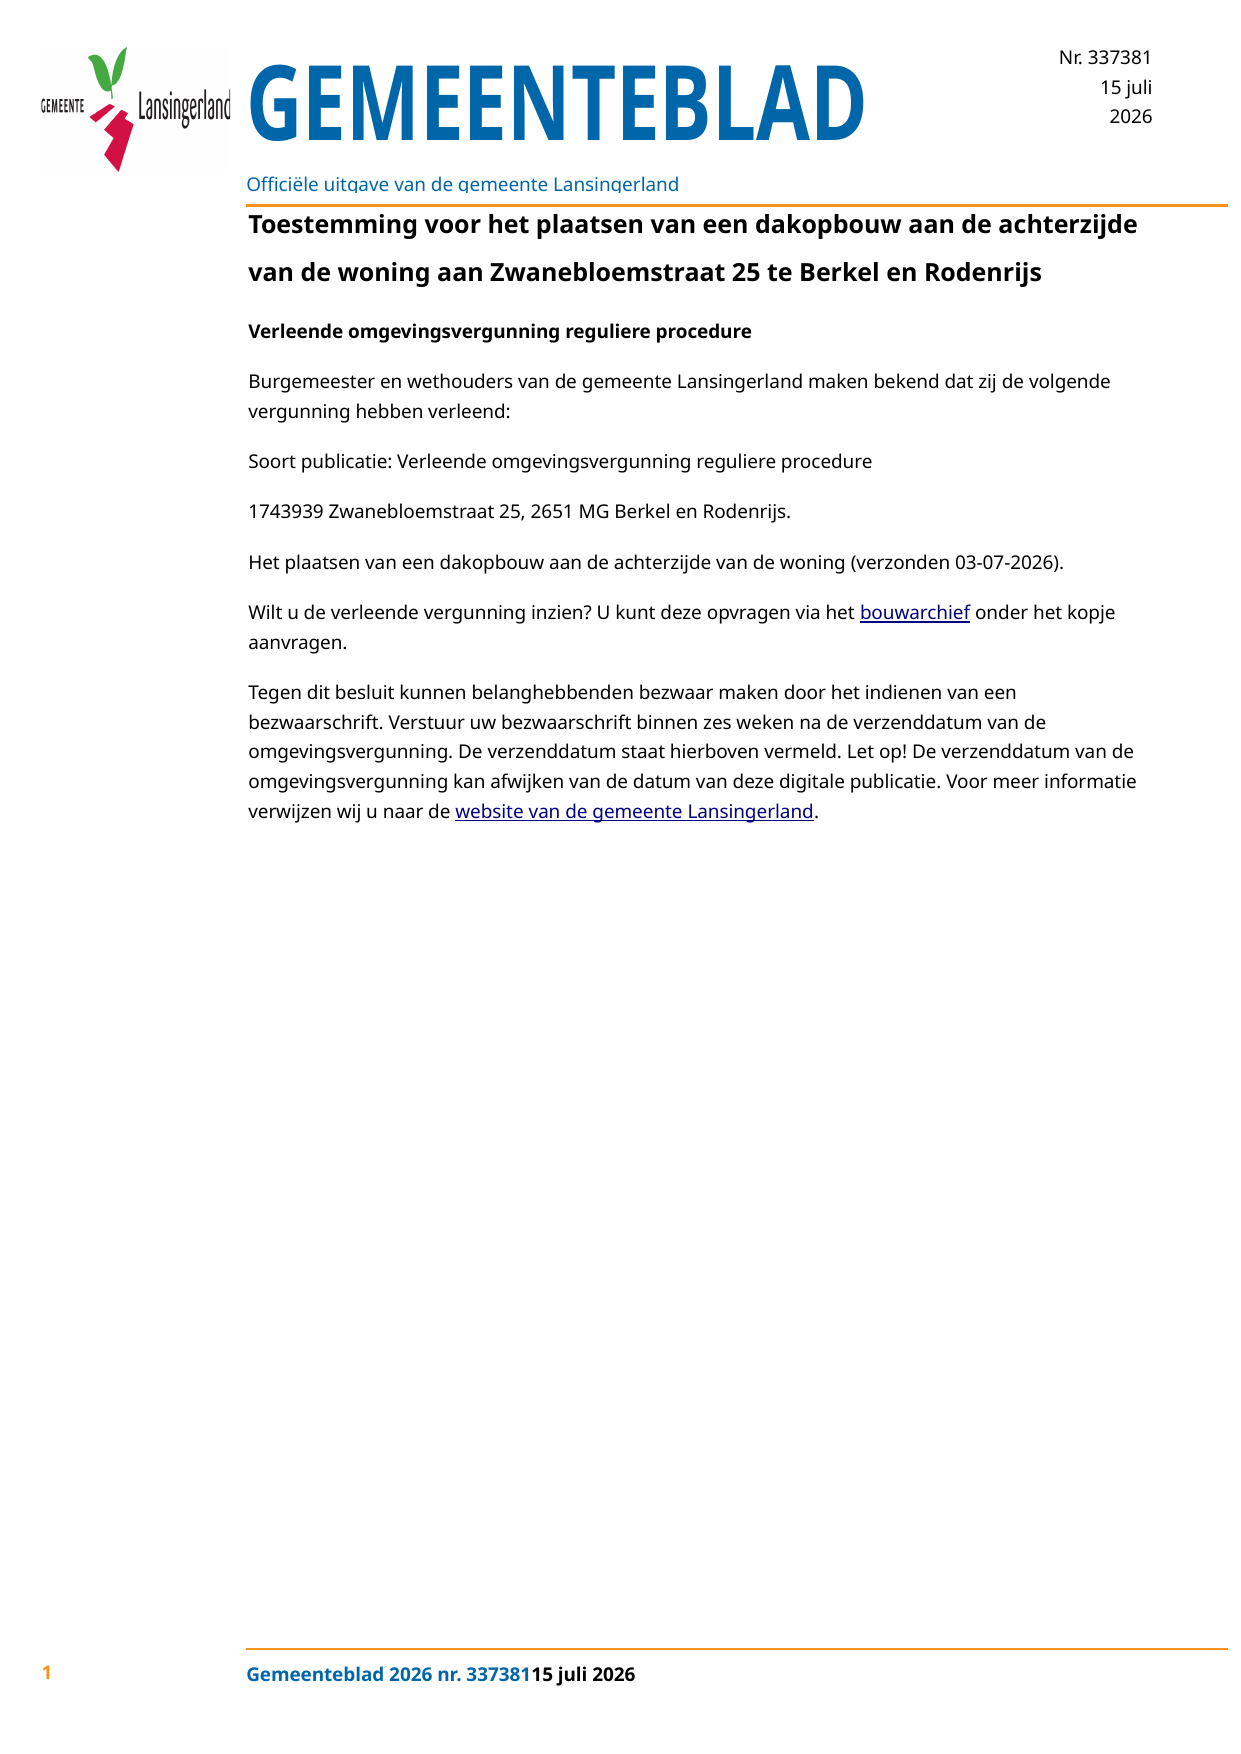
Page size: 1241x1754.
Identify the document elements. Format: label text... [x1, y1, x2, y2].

text Soort publicatie: Verleende omgevingsvergunning reguliere procedure [248, 448, 1152, 474]
text Tegen dit besluit kunnen belanghebbenden bezwaar maken door het indienen van een bezwaarschrift. Verstuur uw bezwaarschrift binnen zes weken na de verzenddatum van de omgevingsvergunning. De verzenddatum staat hierboven vermeld. Let op! De verzenddatum van de omgevingsvergunning kan afwijken van de datum van deze digitale publicatie. Voor meer informatie verwijzen wij u naar de website van de gemeente Lansingerland. [248, 679, 1152, 824]
picture [41, 47, 231, 172]
text Burgemeester en wethouders van de gemeente Lansingerland maken bekend dat zij de volgende vergunning hebben verleend: [248, 368, 1152, 424]
text Verleende omgevingsvergunning reguliere procedure [248, 318, 1152, 344]
text 1743939 Zwanebloemstraat 25, 2651 MG Berkel en Rodenrijs. [248, 499, 1152, 524]
text Het plaatsen van een dakopbouw aan de achterzijde van de woning (verzonden 03-07-2026). [248, 549, 1152, 575]
text Wilt u de verleende vergunning inzien? U kunt deze opvragen via het bouwarchief onder het kopje aanvragen. [248, 599, 1152, 655]
text Toestemming voor het plaatsen van een dakopbouw aan de achterzijde van de woning aan Zwanebloemstraat 25 te Berkel en Rodenrijs [248, 207, 1152, 288]
